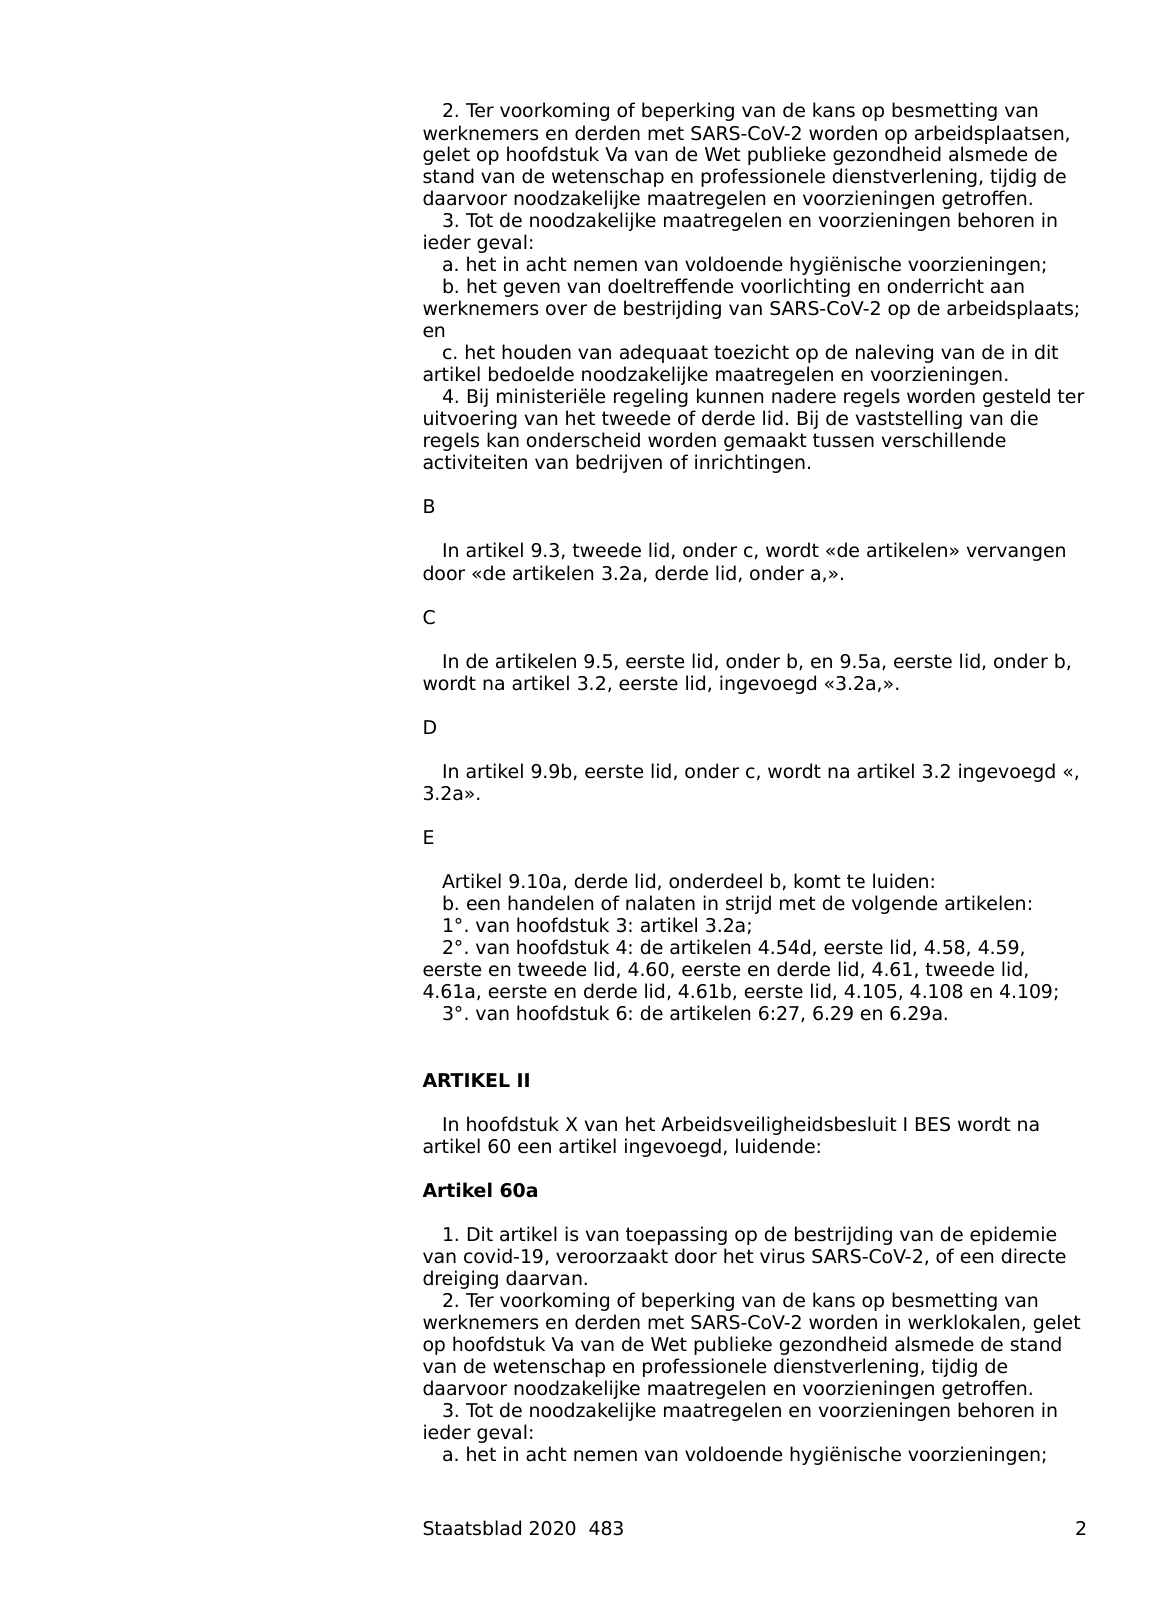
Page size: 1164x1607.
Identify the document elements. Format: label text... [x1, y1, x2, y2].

text 3°. van hoofdstuk 6: de artikelen 6:27, 6.29 en 6.29a. [422, 1003, 1087, 1025]
text 3. Tot de noodzakelijke maatregelen en voorzieningen behoren in ieder geval: [422, 210, 1087, 254]
text 2. Ter voorkoming of beperking van de kans op besmetting van werknemers en derden met SARS-CoV-2 worden op arbeidsplaatsen, gelet op hoofdstuk Va van de Wet publieke gezondheid alsmede de stand van de wetenschap en professionele dienstverlening, tijdig de daarvoor noodzakelijke maatregelen en voorzieningen getroffen. [422, 100, 1087, 210]
text B [422, 496, 1087, 518]
text 4. Bij ministeriële regeling kunnen nadere regels worden gesteld ter uitvoering van het tweede of derde lid. Bij de vaststelling van die regels kan onderscheid worden gemaakt tussen verschillende activiteiten van bedrijven of inrichtingen. [422, 386, 1087, 474]
text C [422, 607, 1087, 628]
text 2. Ter voorkoming of beperking van de kans op besmetting van werknemers en derden met SARS-CoV-2 worden in werklokalen, gelet op hoofdstuk Va van de Wet publieke gezondheid alsmede de stand van de wetenschap en professionele dienstverlening, tijdig de daarvoor noodzakelijke maatregelen en voorzieningen getroffen. [422, 1290, 1087, 1400]
text c. het houden van adequaat toezicht op de naleving van de in dit artikel bedoelde noodzakelijke maatregelen en voorzieningen. [422, 342, 1087, 386]
text Artikel 9.10a, derde lid, onderdeel b, komt te luiden: [422, 871, 1087, 893]
text E [422, 827, 1087, 849]
text In de artikelen 9.5, eerste lid, onder b, en 9.5a, eerste lid, onder b, wordt na artikel 3.2, eerste lid, ingevoegd «3.2a,». [422, 651, 1087, 695]
text b. een handelen of nalaten in strijd met de volgende artikelen: [422, 893, 1087, 915]
subtitle Artikel 60a [422, 1180, 1087, 1202]
text a. het in acht nemen van voldoende hygiënische voorzieningen; [422, 1444, 1087, 1466]
text In artikel 9.3, tweede lid, onder c, wordt «de artikelen» vervangen door «de artikelen 3.2a, derde lid, onder a,». [422, 540, 1087, 584]
text 1. Dit artikel is van toepassing op de bestrijding van de epidemie van covid-19, veroorzaakt door het virus SARS-CoV-2, of een directe dreiging daarvan. [422, 1224, 1087, 1290]
text In artikel 9.9b, eerste lid, onder c, wordt na artikel 3.2 ingevoegd «, 3.2a». [422, 761, 1087, 805]
text a. het in acht nemen van voldoende hygiënische voorzieningen; [422, 254, 1087, 276]
text b. het geven van doeltreffende voorlichting en onderricht aan werknemers over de bestrijding van SARS-CoV-2 op de arbeidsplaats; en [422, 276, 1087, 342]
text In hoofdstuk X van het Arbeidsveiligheidsbesluit I BES wordt na artikel 60 een artikel ingevoegd, luidende: [422, 1114, 1087, 1158]
subtitle ARTIKEL II [422, 1069, 1087, 1092]
text 3. Tot de noodzakelijke maatregelen en voorzieningen behoren in ieder geval: [422, 1400, 1087, 1444]
text 1°. van hoofdstuk 3: artikel 3.2a; [422, 915, 1087, 937]
text D [422, 717, 1087, 739]
text 2°. van hoofdstuk 4: de artikelen 4.54d, eerste lid, 4.58, 4.59, eerste en tweede lid, 4.60, eerste en derde lid, 4.61, tweede lid, 4.61a, eerste en derde lid, 4.61b, eerste lid, 4.105, 4.108 en 4.109; [422, 937, 1087, 1003]
